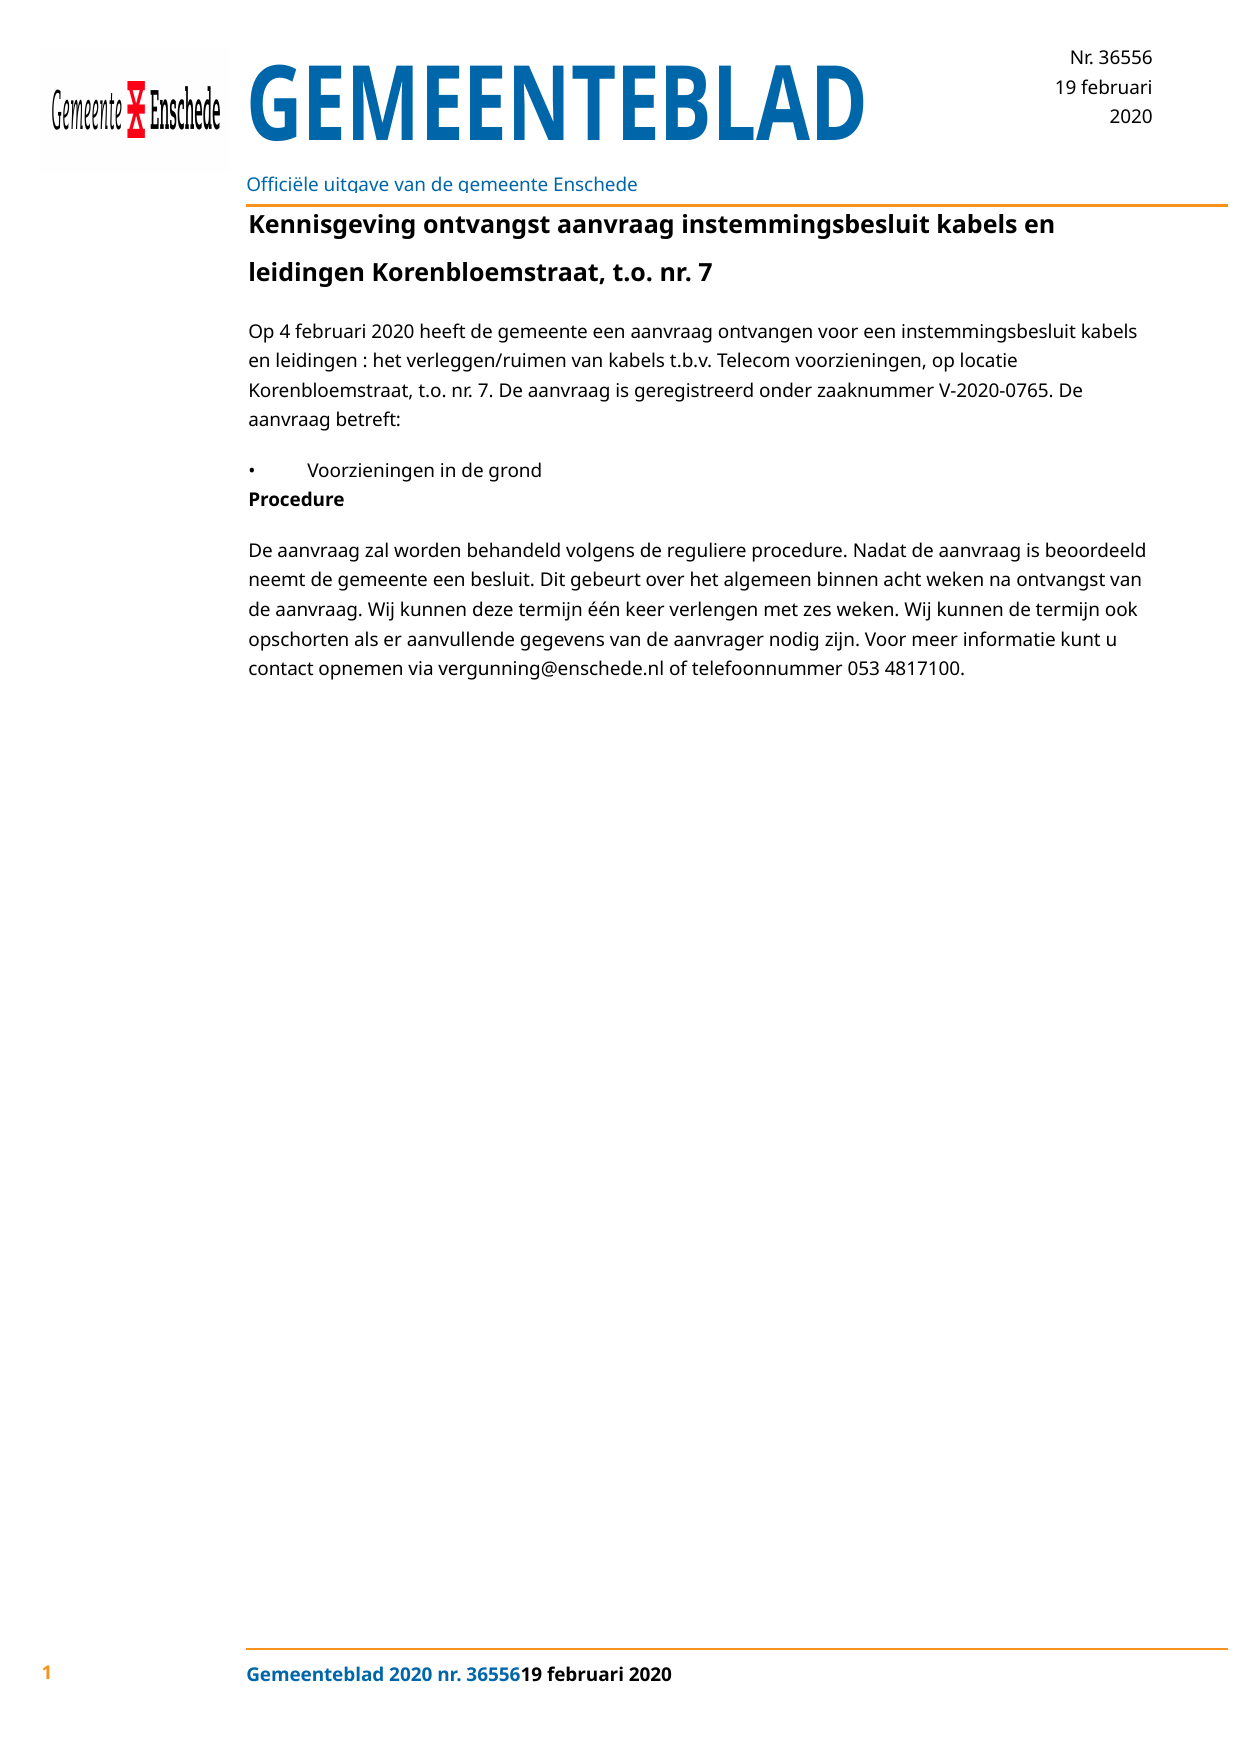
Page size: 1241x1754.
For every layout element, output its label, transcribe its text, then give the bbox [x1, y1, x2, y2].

picture [41, 47, 231, 172]
text Procedure [248, 487, 1152, 512]
list Voorzieningen in de grond [248, 457, 1152, 483]
text Kennisgeving ontvangst aanvraag instemmingsbesluit kabels en leidingen Korenbloemstraat, t.o. nr. 7 [248, 207, 1152, 288]
text De aanvraag zal worden behandeld volgens de reguliere procedure. Nadat de aanvraag is beoordeeld neemt de gemeente een besluit. Dit gebeurt over het algemeen binnen acht weken na ontvangst van de aanvraag. Wij kunnen deze termijn één keer verlengen met zes weken. Wij kunnen de termijn ook opschorten als er aanvullende gegevens van de aanvrager nodig zijn. Voor meer informatie kunt u contact opnemen via vergunning@enschede.nl of telefoonnummer 053 4817100. [248, 537, 1152, 681]
text Op 4 februari 2020 heeft de gemeente een aanvraag ontvangen voor een instemmingsbesluit kabels en leidingen : het verleggen/ruimen van kabels t.b.v. Telecom voorzieningen, op locatie Korenbloemstraat, t.o. nr. 7. De aanvraag is geregistreerd onder zaaknummer V-2020-0765. De aanvraag betreft: [248, 318, 1152, 432]
